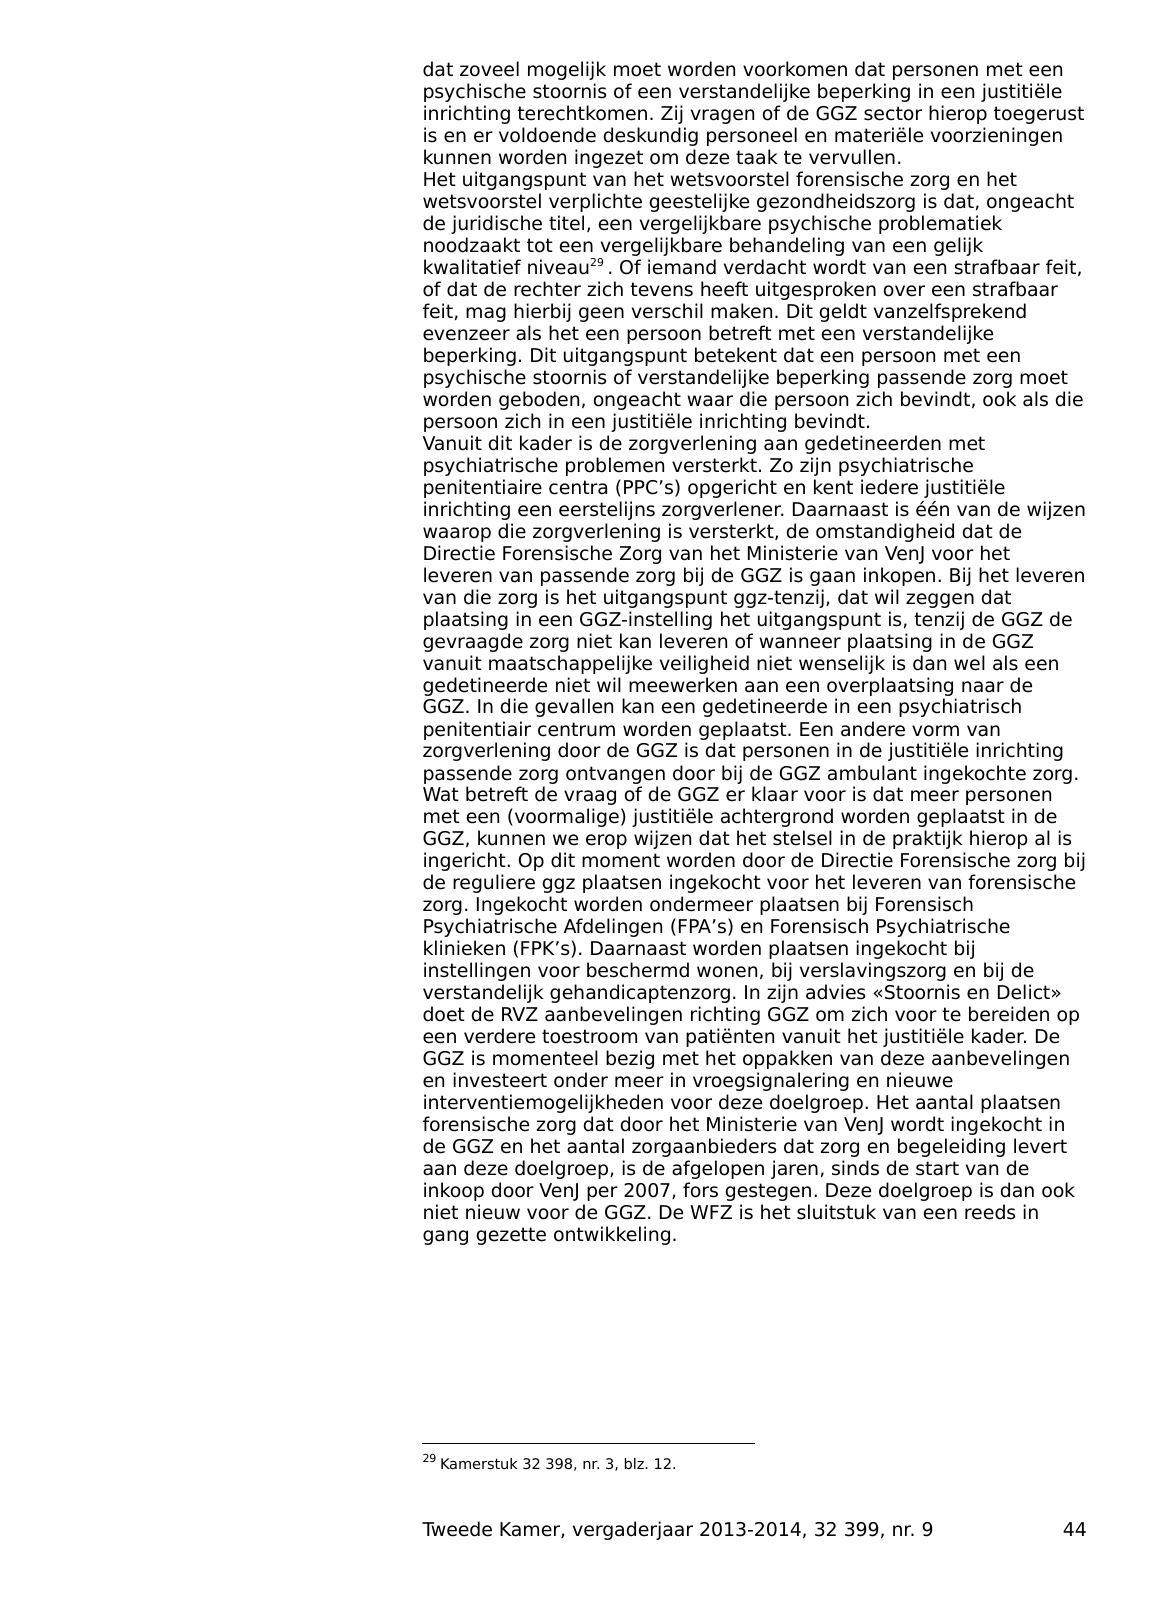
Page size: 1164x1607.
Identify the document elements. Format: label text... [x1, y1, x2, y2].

text Wat betreft de vraag of de GGZ er klaar voor is dat meer personen met een (voormalige) justitiële achtergrond worden geplaatst in de GGZ, kunnen we erop wijzen dat het stelsel in de praktijk hierop al is ingericht. Op dit moment worden door de Directie Forensische zorg bij de reguliere ggz plaatsen ingekocht voor het leveren van forensische zorg. Ingekocht worden ondermeer plaatsen bij Forensisch Psychiatrische Afdelingen (FPA’s) en Forensisch Psychiatrische klinieken (FPK’s). Daarnaast worden plaatsen ingekocht bij instellingen voor beschermd wonen, bij verslavingszorg en bij de verstandelijk gehandicaptenzorg. In zijn advies «Stoornis en Delict» doet de RVZ aanbevelingen richting GGZ om zich voor te bereiden op een verdere toestroom van patiënten vanuit het justitiële kader. De GGZ is momenteel bezig met het oppakken van deze aanbevelingen en investeert onder meer in vroegsignalering en nieuwe interventiemogelijkheden voor deze doelgroep. Het aantal plaatsen forensische zorg dat door het Ministerie van VenJ wordt ingekocht in de GGZ en het aantal zorgaanbieders dat zorg en begeleiding levert aan deze doelgroep, is de afgelopen jaren, sinds de start van de inkoop door VenJ per 2007, fors gestegen. Deze doelgroep is dan ook niet nieuw voor de GGZ. De WFZ is het sluitstuk van een reeds in gang gezette ontwikkeling. [422, 784, 1087, 1246]
text Vanuit dit kader is de zorgverlening aan gedetineerden met psychiatrische problemen versterkt. Zo zijn psychiatrische penitentiaire centra (PPC’s) opgericht en kent iedere justitiële inrichting een eerstelijns zorgverlener. Daarnaast is één van de wijzen waarop die zorgverlening is versterkt, de omstandigheid dat de Directie Forensische Zorg van het Ministerie van VenJ voor het leveren van passende zorg bij de GGZ is gaan inkopen. Bij het leveren van die zorg is het uitgangspunt ggz-tenzij, dat wil zeggen dat plaatsing in een GGZ-instelling het uitgangspunt is, tenzij de GGZ de gevraagde zorg niet kan leveren of wanneer plaatsing in de GGZ vanuit maatschappelijke veiligheid niet wenselijk is dan wel als een gedetineerde niet wil meewerken aan een overplaatsing naar de GGZ. In die gevallen kan een gedetineerde in een psychiatrisch penitentiair centrum worden geplaatst. Een andere vorm van zorgverlening door de GGZ is dat personen in de justitiële inrichting passende zorg ontvangen door bij de GGZ ambulant ingekochte zorg. [422, 433, 1087, 784]
text Kamerstuk 32 398, nr. 3, blz. 12. [422, 1452, 1087, 1474]
text Het uitgangspunt van het wetsvoorstel forensische zorg en het wetsvoorstel verplichte geestelijke gezondheidszorg is dat, ongeacht de juridische titel, een vergelijkbare psychische problematiek noodzaakt tot een vergelijkbare behandeling van een gelijk kwalitatief niveau. Of iemand verdacht wordt van een strafbaar feit, of dat de rechter zich tevens heeft uitgesproken over een strafbaar feit, mag hierbij geen verschil maken. Dit geldt vanzelfsprekend evenzeer als het een persoon betreft met een verstandelijke beperking. Dit uitgangspunt betekent dat een persoon met een psychische stoornis of verstandelijke beperking passende zorg moet worden geboden, ongeacht waar die persoon zich bevindt, ook als die persoon zich in een justitiële inrichting bevindt. [422, 169, 1087, 433]
text dat zoveel mogelijk moet worden voorkomen dat personen met een psychische stoornis of een verstandelijke beperking in een justitiële inrichting terechtkomen. Zij vragen of de GGZ sector hierop toegerust is en er voldoende deskundig personeel en materiële voorzieningen kunnen worden ingezet om deze taak te vervullen. [422, 59, 1087, 169]
